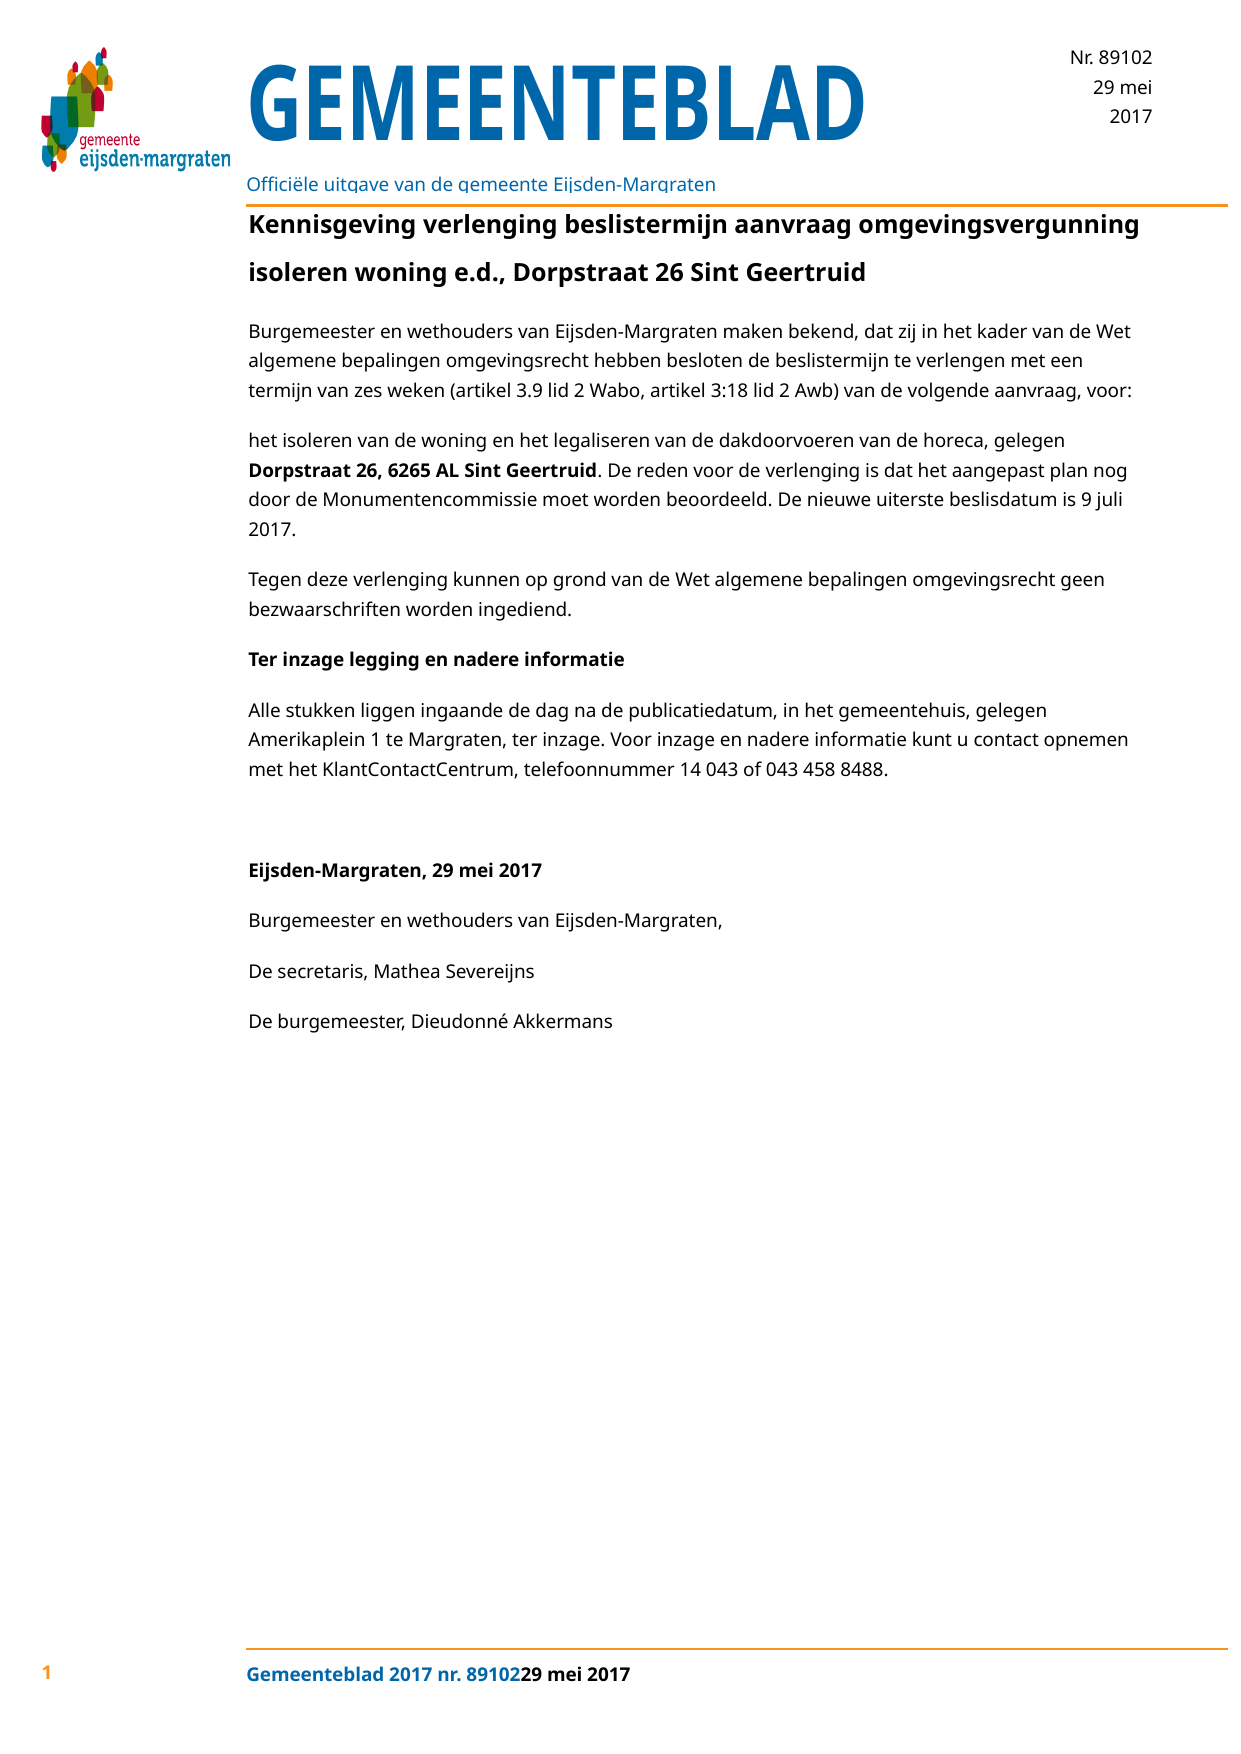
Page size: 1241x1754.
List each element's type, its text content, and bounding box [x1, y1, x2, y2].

text Kennisgeving verlenging beslistermijn aanvraag omgevingsvergunning isoleren woning e.d., Dorpstraat 26 Sint Geertruid [248, 207, 1152, 288]
text De secretaris, Mathea Severeijns [248, 958, 1152, 984]
text het isoleren van de woning en het legaliseren van de dakdoorvoeren van de horeca, gelegen Dorpstraat 26, 6265 AL Sint Geertruid. De reden voor de verlenging is dat het aangepast plan nog door de Monumentencommissie moet worden beoordeeld. De nieuwe uiterste beslisdatum is 9 juli 2017. [248, 427, 1152, 542]
text Burgemeester en wethouders van Eijsden-Margraten maken bekend, dat zij in het kader van de Wet algemene bepalingen omgevingsrecht hebben besloten de beslistermijn te verlengen met een termijn van zes weken (artikel 3.9 lid 2 Wabo, artikel 3:18 lid 2 Awb) van de volgende aanvraag, voor: [248, 318, 1152, 403]
text Ter inzage legging en nadere informatie [248, 647, 1152, 672]
text Burgemeester en wethouders van Eijsden-Margraten, [248, 907, 1152, 933]
text De burgemeester, Dieudonné Akkermans [248, 1008, 1152, 1034]
text Alle stukken liggen ingaande de dag na de publicatiedatum, in het gemeentehuis, gelegen Amerikaplein 1 te Margraten, ter inzage. Voor inzage en nadere informatie kunt u contact opnemen met het KlantContactCentrum, telefoonnummer 14 043 of 043 458 8488. [248, 697, 1152, 782]
text Eijsden-Margraten, 29 mei 2017 [248, 857, 1152, 883]
picture [41, 47, 231, 172]
text Tegen deze verlenging kunnen op grond van de Wet algemene bepalingen omgevingsrecht geen bezwaarschriften worden ingediend. [248, 567, 1152, 622]
